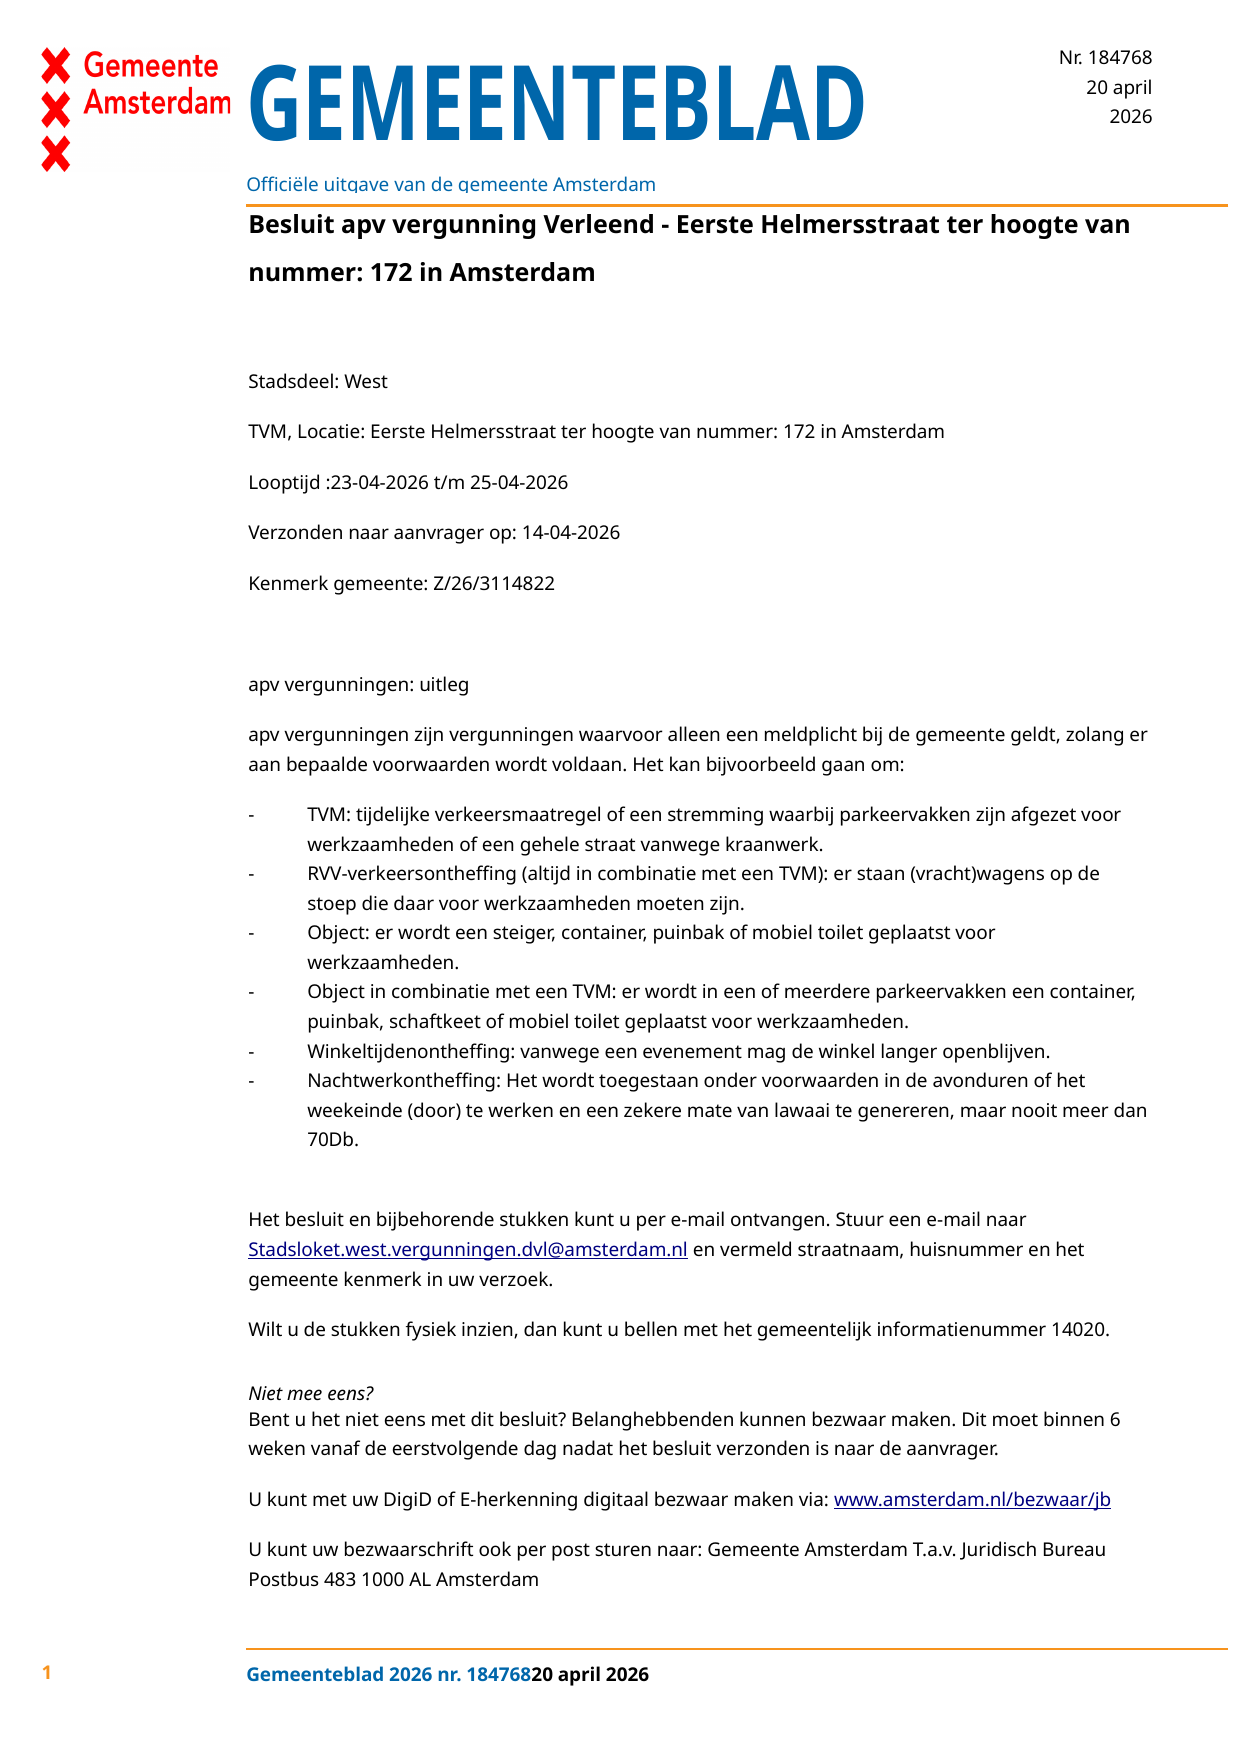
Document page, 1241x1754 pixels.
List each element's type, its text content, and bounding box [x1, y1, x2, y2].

text Het besluit en bijbehorende stukken kunt u per e-mail ontvangen. Stuur een e-mail naar Stadsloket.west.vergunningen.dvl@amsterdam.nl en vermeld straatnaam, huisnummer en het gemeente kenmerk in uw verzoek. [248, 1207, 1152, 1292]
text Looptijd :23-04-2026 t/m 25-04-2026 [248, 469, 1152, 495]
list TVM: tijdelijke verkeersmaatregel of een stremming waarbij parkeervakken zijn afgezet voor werkzaamheden of een gehele straat vanwege kraanwerk. [248, 801, 1152, 857]
picture [41, 47, 231, 172]
text Kenmerk gemeente: Z/26/3114822 [248, 570, 1152, 596]
list RVV-verkeersontheffing (altijd in combinatie met een TVM): er staan (vracht)wagens op de stoep die daar voor werkzaamheden moeten zijn. [248, 860, 1152, 916]
text apv vergunningen zijn vergunningen waarvoor alleen een meldplicht bij de gemeente geldt, zolang er aan bepaalde voorwaarden wordt voldaan. Het kan bijvoorbeeld gaan om: [248, 721, 1152, 777]
list Object: er wordt een steiger, container, puinbak of mobiel toilet geplaatst voor werkzaamheden. [248, 919, 1152, 975]
text Bent u het niet eens met dit besluit? Belanghebbenden kunnen bezwaar maken. Dit moet binnen 6 weken vanaf de eerstvolgende dag nadat het besluit verzonden is naar de aanvrager. [248, 1406, 1152, 1461]
text apv vergunningen: uitleg [248, 671, 1152, 697]
list Winkeltijdenontheffing: vanwege een evenement mag de winkel langer openblijven. [248, 1038, 1152, 1064]
text Niet mee eens? [248, 1380, 1152, 1406]
list Object in combinatie met een TVM: er wordt in een of meerdere parkeervakken een container, puinbak, schaftkeet of mobiel toilet geplaatst voor werkzaamheden. [248, 979, 1152, 1034]
list Nachtwerkontheffing: Het wordt toegestaan onder voorwaarden in de avonduren of het weekeinde (door) te werken en een zekere mate van lawaai te genereren, maar nooit meer dan 70Db. [248, 1067, 1152, 1152]
text Stadsdeel: West [248, 368, 1152, 394]
text Besluit apv vergunning Verleend - Eerste Helmersstraat ter hoogte van nummer: 172 in Amsterdam [248, 207, 1152, 288]
text U kunt met uw DigiD of E-herkenning digitaal bezwaar maken via: www.amsterdam.nl/bezwaar/jb [248, 1486, 1152, 1512]
text U kunt uw bezwaarschrift ook per post sturen naar: Gemeente Amsterdam T.a.v. Juridisch Bureau Postbus 483 1000 AL Amsterdam [248, 1536, 1152, 1592]
text Wilt u de stukken fysiek inzien, dan kunt u bellen met het gemeentelijk informatienummer 14020. [248, 1316, 1152, 1342]
text Verzonden naar aanvrager op: 14-04-2026 [248, 519, 1152, 545]
text TVM, Locatie: Eerste Helmersstraat ter hoogte van nummer: 172 in Amsterdam [248, 419, 1152, 444]
